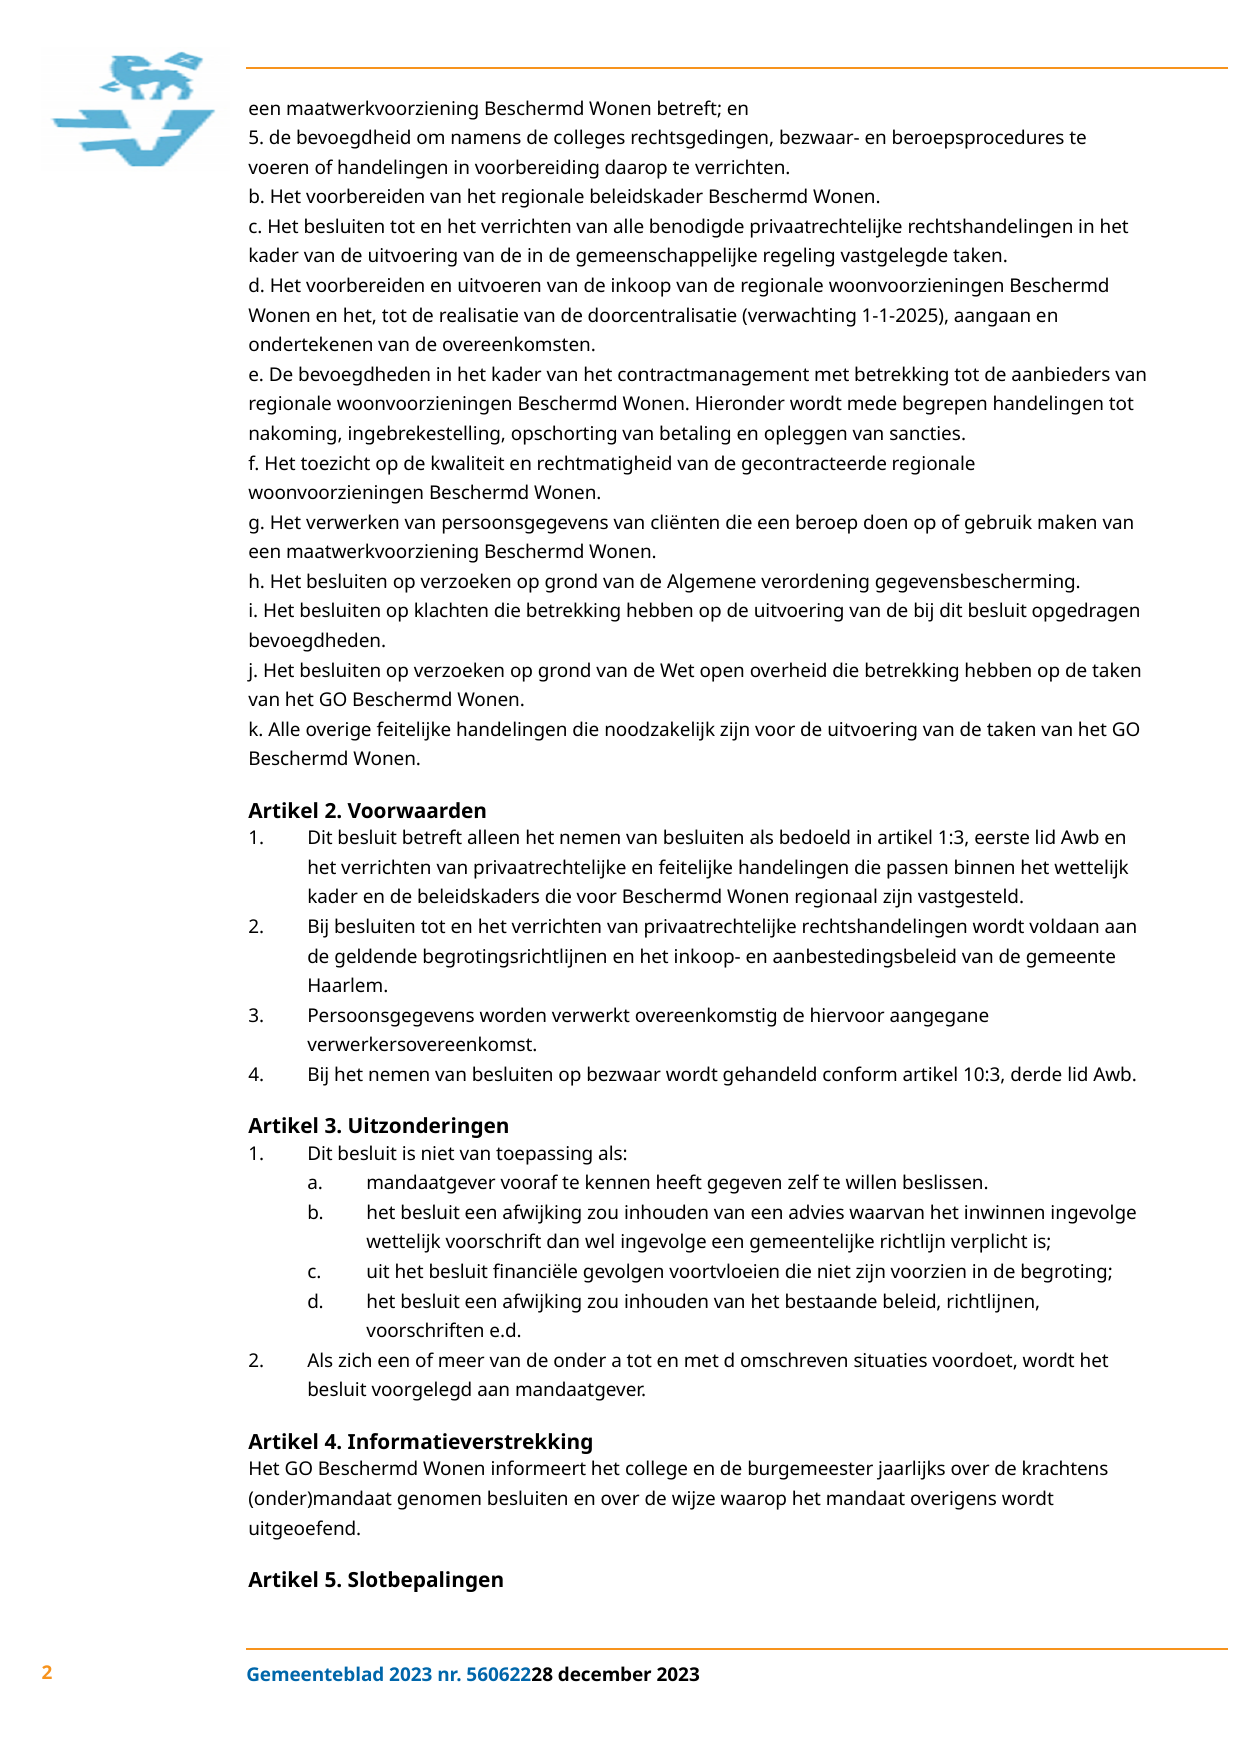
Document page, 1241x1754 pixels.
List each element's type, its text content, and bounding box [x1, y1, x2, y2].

text e. De bevoegdheden in het kader van het contractmanagement met betrekking tot de aanbieders van regionale woonvoorzieningen Beschermd Wonen. Hieronder wordt mede begrepen handelingen tot nakoming, ingebrekestelling, opschorting van betaling en opleggen van sancties. [248, 361, 1152, 446]
text f. Het toezicht op de kwaliteit en rechtmatigheid van de gecontracteerde regionale woonvoorzieningen Beschermd Wonen. [248, 450, 1152, 505]
list Persoonsgegevens worden verwerkt overeenkomstig de hiervoor aangegane verwerkersovereenkomst. [248, 1002, 1152, 1057]
text Artikel 4. Informatieverstrekking [248, 1427, 1152, 1456]
picture [41, 47, 231, 172]
text d. Het voorbereiden en uitvoeren van de inkoop van de regionale woonvoorzieningen Beschermd Wonen en het, tot de realisatie van de doorcentralisatie (verwachting 1-1-2025), aangaan en ondertekenen van de overeenkomsten. [248, 272, 1152, 357]
list het besluit een afwijking zou inhouden van een advies waarvan het inwinnen ingevolge wettelijk voorschrift dan wel ingevolge een gemeentelijke richtlijn verplicht is; [307, 1199, 1152, 1254]
text Het GO Beschermd Wonen informeert het college en de burgemeester jaarlijks over de krachtens (onder)mandaat genomen besluiten en over de wijze waarop het mandaat overigens wordt uitgeoefend. [248, 1456, 1152, 1540]
text Artikel 2. Voorwaarden [248, 796, 1152, 824]
text 5. de bevoegdheid om namens de colleges rechtsgedingen, bezwaar- en beroepsprocedures te voeren of handelingen in voorbereiding daarop te verrichten. [248, 124, 1152, 180]
text k. Alle overige feitelijke handelingen die noodzakelijk zijn voor de uitvoering van de taken van het GO Beschermd Wonen. [248, 716, 1152, 771]
list Als zich een of meer van de onder a tot en met d omschreven situaties voordoet, wordt het besluit voorgelegd aan mandaatgever. [248, 1347, 1152, 1402]
text g. Het verwerken van persoonsgegevens van cliënten die een beroep doen op of gebruik maken van een maatwerkvoorziening Beschermd Wonen. [248, 509, 1152, 564]
list Dit besluit betreft alleen het nemen van besluiten als bedoeld in artikel 1:3, eerste lid Awb en het verrichten van privaatrechtelijke en feitelijke handelingen die passen binnen het wettelijk kader en de beleidskaders die voor Beschermd Wonen regionaal zijn vastgesteld. [248, 824, 1152, 909]
list Dit besluit is niet van toepassing als: [248, 1140, 1152, 1166]
list het besluit een afwijking zou inhouden van het bestaande beleid, richtlijnen, voorschriften e.d. [307, 1288, 1152, 1343]
list uit het besluit financiële gevolgen voortvloeien die niet zijn voorzien in de begroting; [307, 1258, 1152, 1284]
text i. Het besluiten op klachten die betrekking hebben op de uitvoering van de bij dit besluit opgedragen bevoegdheden. [248, 598, 1152, 653]
text h. Het besluiten op verzoeken op grond van de Algemene verordening gegevensbescherming. [248, 568, 1152, 594]
text Artikel 3. Uitzonderingen [248, 1112, 1152, 1140]
list mandaatgever vooraf te kennen heeft gegeven zelf te willen beslissen. [307, 1169, 1152, 1195]
text c. Het besluiten tot en het verrichten van alle benodigde privaatrechtelijke rechtshandelingen in het kader van de uitvoering van de in de gemeenschappelijke regeling vastgelegde taken. [248, 213, 1152, 268]
list Bij besluiten tot en het verrichten van privaatrechtelijke rechtshandelingen wordt voldaan aan de geldende begrotingsrichtlijnen en het inkoop- en aanbestedingsbeleid van de gemeente Haarlem. [248, 913, 1152, 998]
text een maatwerkvoorziening Beschermd Wonen betreft; en [248, 95, 1152, 121]
list Bij het nemen van besluiten op bezwaar wordt gehandeld conform artikel 10:3, derde lid Awb. [248, 1061, 1152, 1087]
text b. Het voorbereiden van het regionale beleidskader Beschermd Wonen. [248, 183, 1152, 209]
text j. Het besluiten op verzoeken op grond van de Wet open overheid die betrekking hebben op de taken van het GO Beschermd Wonen. [248, 657, 1152, 712]
text Artikel 5. Slotbepalingen [248, 1565, 1152, 1593]
